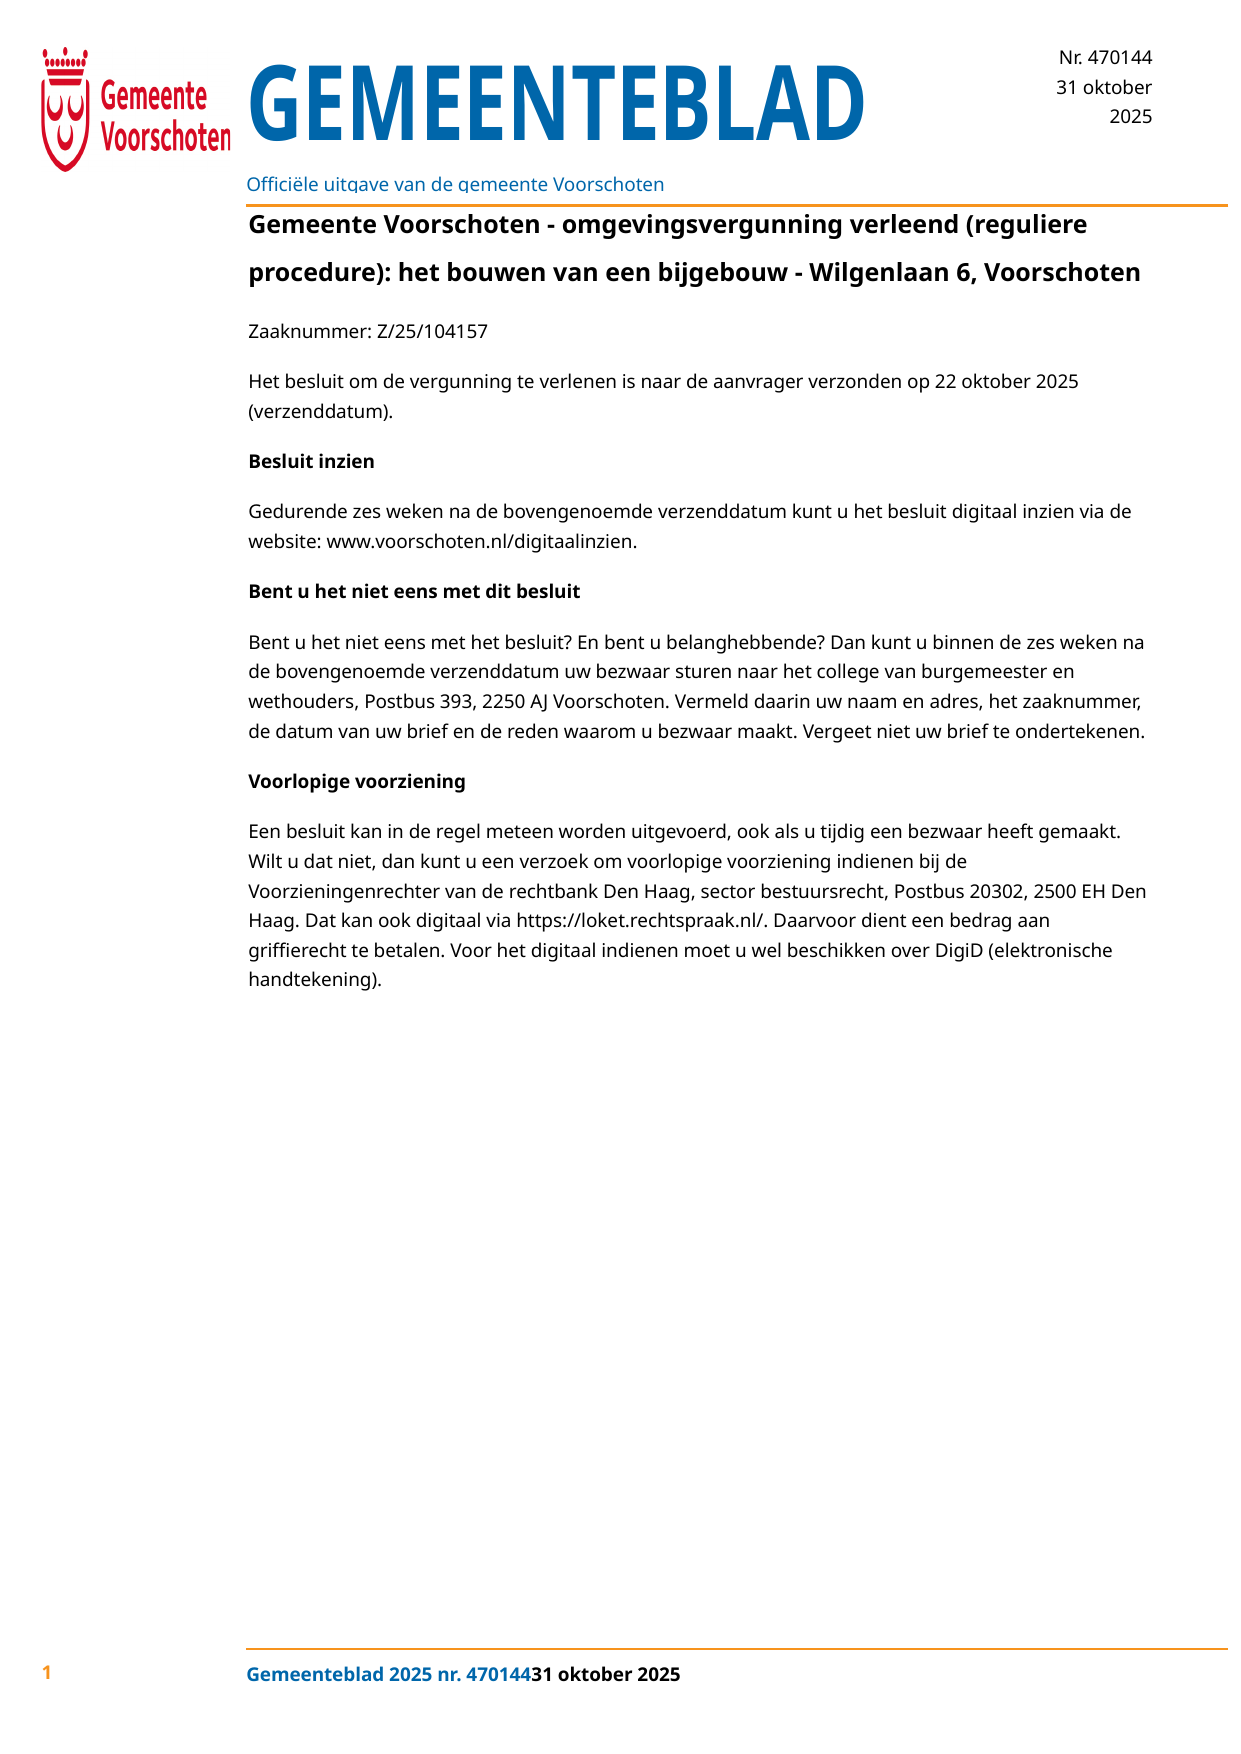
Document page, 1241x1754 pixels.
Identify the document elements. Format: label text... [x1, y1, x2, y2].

text Gedurende zes weken na de bovengenoemde verzenddatum kunt u het besluit digitaal inzien via de website: www.voorschoten.nl/digitaalinzien. [248, 499, 1152, 554]
text Bent u het niet eens met het besluit? En bent u belanghebbende? Dan kunt u binnen de zes weken na de bovengenoemde verzenddatum uw bezwaar sturen naar het college van burgemeester en wethouders, Postbus 393, 2250 AJ Voorschoten. Vermeld daarin uw naam en adres, het zaaknummer, de datum van uw brief en de reden waarom u bezwaar maakt. Vergeet niet uw brief te ondertekenen. [248, 629, 1152, 744]
text Gemeente Voorschoten - omgevingsvergunning verleend (reguliere procedure): het bouwen van een bijgebouw - Wilgenlaan 6, Voorschoten [248, 207, 1152, 288]
text Een besluit kan in de regel meteen worden uitgevoerd, ook als u tijdig een bezwaar heeft gemaakt. Wilt u dat niet, dan kunt u een verzoek om voorlopige voorziening indienen bij de Voorzieningenrechter van de rechtbank Den Haag, sector bestuursrecht, Postbus 20302, 2500 EH Den Haag. Dat kan ook digitaal via https://loket.rechtspraak.nl/. Daarvoor dient een bedrag aan griffierecht te betalen. Voor het digitaal indienen moet u wel beschikken over DigiD (elektronische handtekening). [248, 819, 1152, 992]
text Zaaknummer: Z/25/104157 [248, 318, 1152, 344]
text Besluit inzien [248, 448, 1152, 474]
text Voorlopige voorziening [248, 768, 1152, 794]
picture [41, 47, 231, 172]
text Het besluit om de vergunning te verlenen is naar de aanvrager verzonden op 22 oktober 2025 (verzenddatum). [248, 368, 1152, 424]
text Bent u het niet eens met dit besluit [248, 579, 1152, 604]
